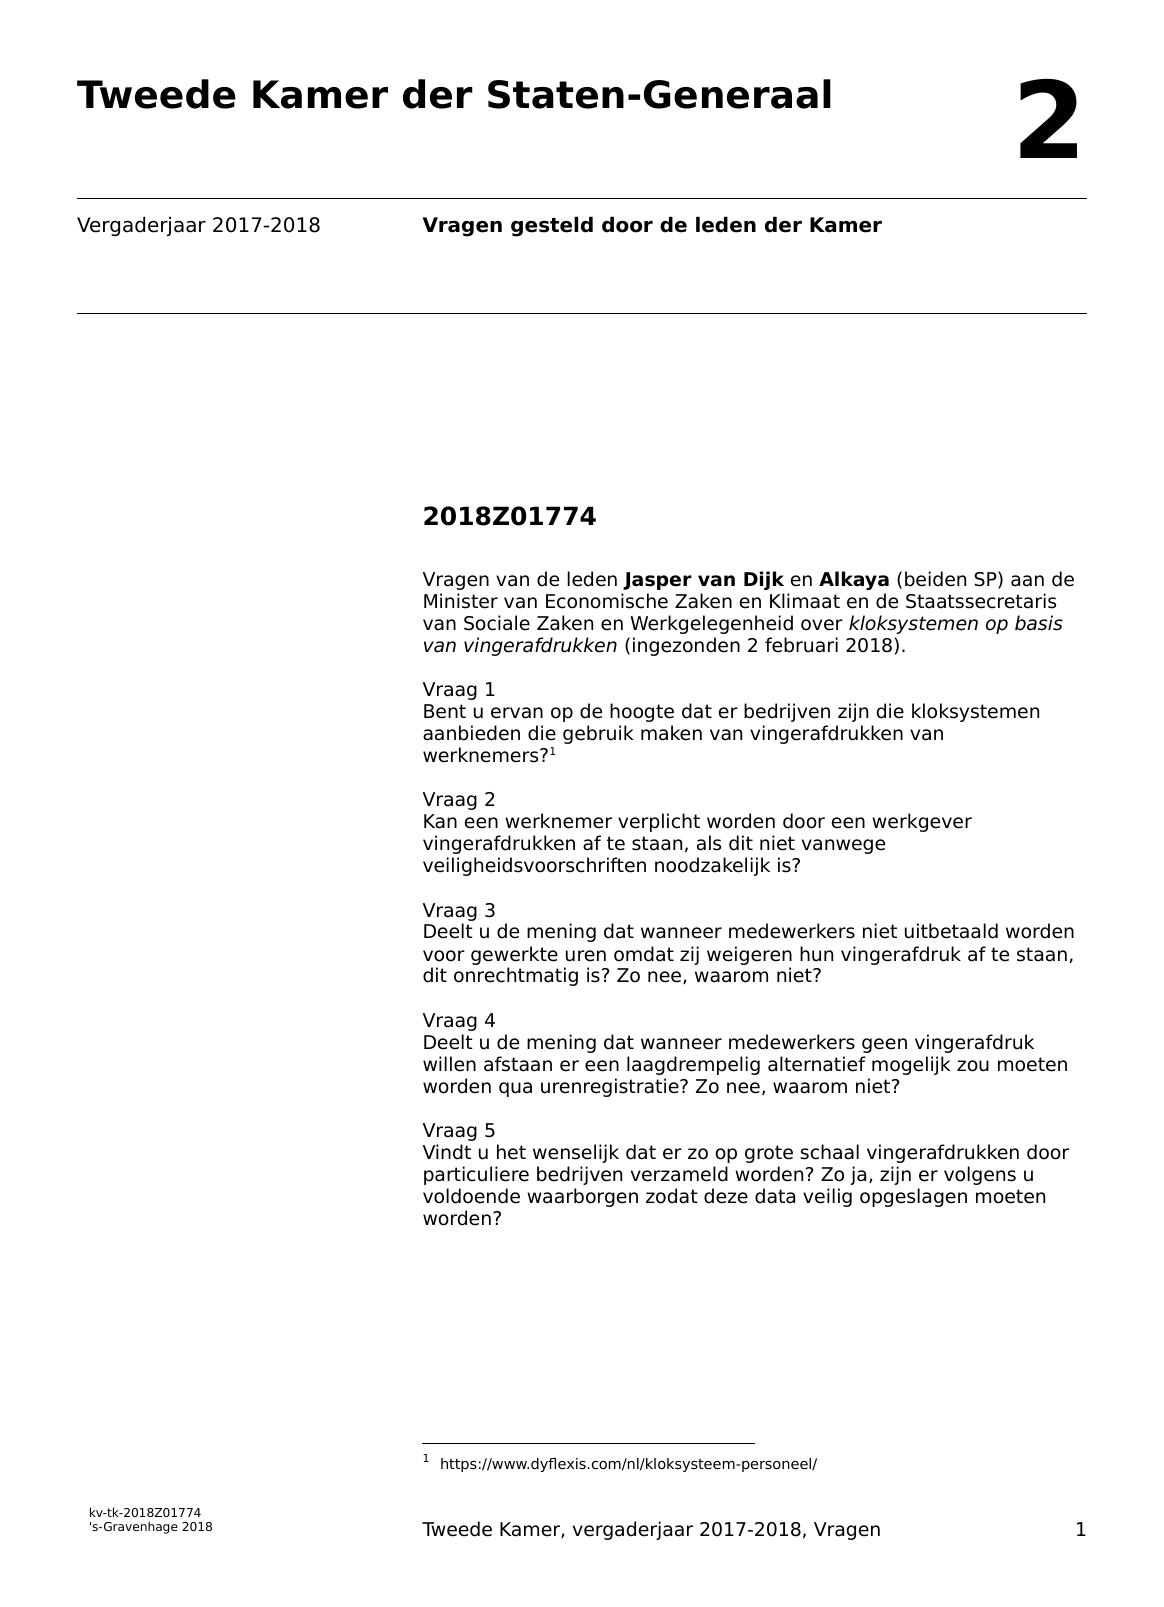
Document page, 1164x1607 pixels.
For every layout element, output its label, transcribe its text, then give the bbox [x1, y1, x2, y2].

text Kan een werknemer verplicht worden door een werkgever vingerafdrukken af te staan, als dit niet vanwege veiligheidsvoorschriften noodzakelijk is? [422, 811, 1087, 877]
table_header Tweede Kamer der Staten-Generaal [77, 59, 886, 198]
text Bent u ervan op de hoogte dat er bedrijven zijn die kloksystemen aanbieden die gebruik maken van vingerafdrukken van werknemers? [422, 701, 1087, 767]
text Vraag 4 [422, 1009, 1087, 1032]
text 's-Gravenhage 2018 [88, 1520, 323, 1534]
table_header 2 [886, 59, 1087, 198]
text https://www.dyflexis.com/nl/kloksysteem-personeel/ [422, 1452, 1087, 1474]
table_cell Vergaderjaar 2017-2018 [77, 199, 422, 313]
text 2018Z01774 [422, 502, 1087, 531]
text Vraag 1 [422, 679, 1087, 701]
text Vraag 5 [422, 1120, 1087, 1142]
text Deelt u de mening dat wanneer medewerkers niet uitbetaald worden voor gewerkte uren omdat zij weigeren hun vingerafdruk af te staan, dit onrechtmatig is? Zo nee, waarom niet? [422, 921, 1087, 987]
text kv-tk-2018Z01774 [88, 1506, 323, 1520]
text Vraag 2 [422, 789, 1087, 811]
text Deelt u de mening dat wanneer medewerkers geen vingerafdruk willen afstaan er een laagdrempelig alternatief mogelijk zou moeten worden qua urenregistratie? Zo nee, waarom niet? [422, 1032, 1087, 1097]
text Vragen van de leden Jasper van Dijk en Alkaya (beiden SP) aan de Minister van Economische Zaken en Klimaat en de Staatssecretaris van Sociale Zaken en Werkgelegenheid over kloksystemen op basis van vingerafdrukken (ingezonden 2 februari 2018). [422, 569, 1087, 657]
text Vraag 3 [422, 899, 1087, 921]
table_cell Vragen gesteld door de leden der Kamer [422, 199, 1087, 313]
text Vindt u het wenselijk dat er zo op grote schaal vingerafdrukken door particuliere bedrijven verzameld worden? Zo ja, zijn er volgens u voldoende waarborgen zodat deze data veilig opgeslagen moeten worden? [422, 1142, 1087, 1229]
